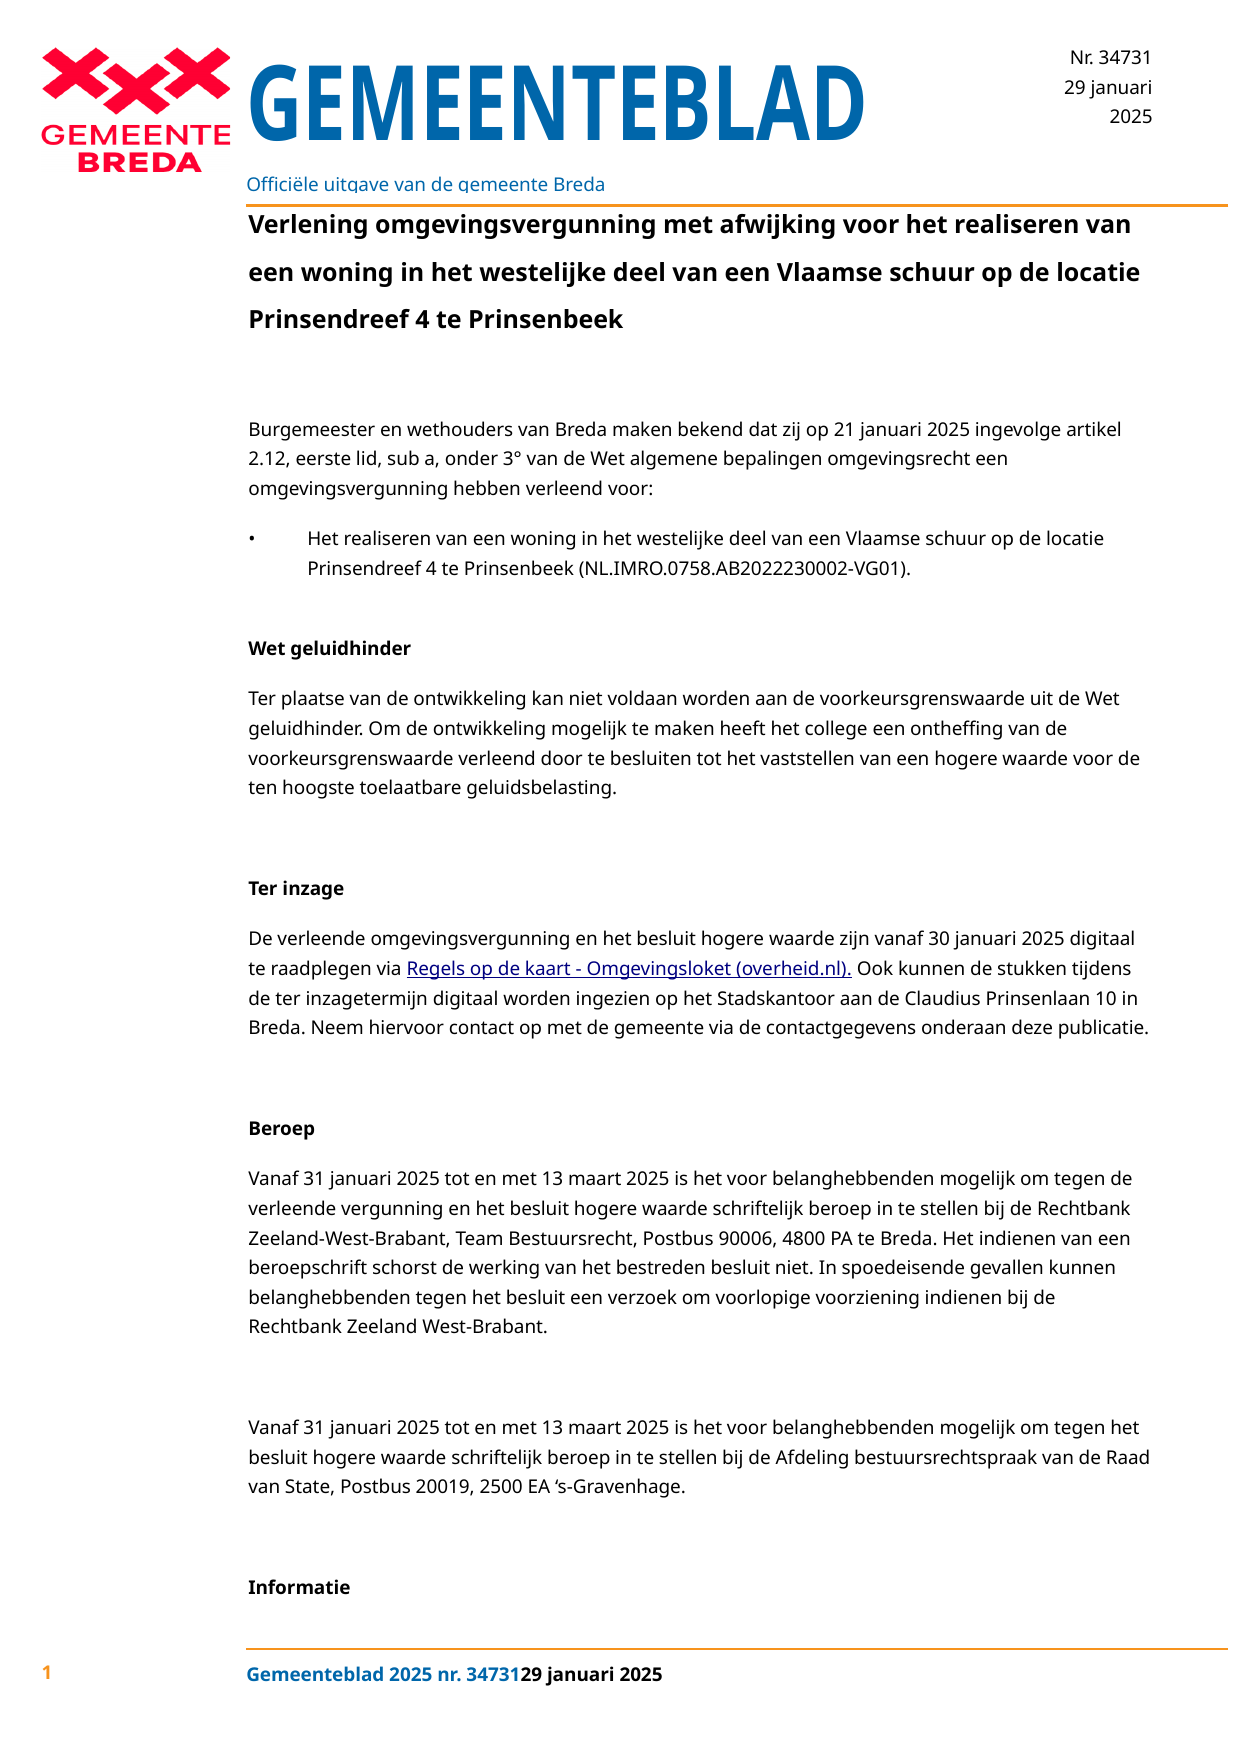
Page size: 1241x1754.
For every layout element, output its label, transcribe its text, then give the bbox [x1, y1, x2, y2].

text Ter plaatse van de ontwikkeling kan niet voldaan worden aan de voorkeursgrenswaarde uit de Wet geluidhinder. Om de ontwikkeling mogelijk te maken heeft het college een ontheffing van de voorkeursgrenswaarde verleend door te besluiten tot het vaststellen van een hogere waarde voor de ten hoogste toelaatbare geluidsbelasting. [248, 686, 1152, 800]
text Informatie [248, 1574, 1152, 1600]
picture [41, 47, 231, 172]
text Wet geluidhinder [248, 635, 1152, 661]
text Beroep [248, 1115, 1152, 1141]
text Burgemeester en wethouders van Breda maken bekend dat zij op 21 januari 2025 ingevolge artikel 2.12, eerste lid, sub a, onder 3° van de Wet algemene bepalingen omgevingsrecht een omgevingsvergunning hebben verleend voor: [248, 416, 1152, 501]
text Ter inzage [248, 875, 1152, 901]
text Verlening omgevingsvergunning met afwijking voor het realiseren van een woning in het westelijke deel van een Vlaamse schuur op de locatie Prinsendreef 4 te Prinsenbeek [248, 207, 1152, 336]
text Vanaf 31 januari 2025 tot en met 13 maart 2025 is het voor belanghebbenden mogelijk om tegen de verleende vergunning en het besluit hogere waarde schriftelijk beroep in te stellen bij de Rechtbank Zeeland-West-Brabant, Team Bestuursrecht, Postbus 90006, 4800 PA te Breda. Het indienen van een beroepschrift schorst de werking van het bestreden besluit niet. In spoedeisende gevallen kunnen belanghebbenden tegen het besluit een verzoek om voorlopige voorziening indienen bij de Rechtbank Zeeland West-Brabant. [248, 1166, 1152, 1339]
text Vanaf 31 januari 2025 tot en met 13 maart 2025 is het voor belanghebbenden mogelijk om tegen het besluit hogere waarde schriftelijk beroep in te stellen bij de Afdeling bestuursrechtspraak van de Raad van State, Postbus 20019, 2500 EA ‘s-Gravenhage. [248, 1414, 1152, 1499]
list Het realiseren van een woning in het westelijke deel van een Vlaamse schuur op de locatie Prinsendreef 4 te Prinsenbeek (NL.IMRO.0758.AB2022230002-VG01). [248, 526, 1152, 581]
text De verleende omgevingsvergunning en het besluit hogere waarde zijn vanaf 30 januari 2025 digitaal te raadplegen via Regels op de kaart - Omgevingsloket (overheid.nl). Ook kunnen de stukken tijdens de ter inzagetermijn digitaal worden ingezien op het Stadskantoor aan de Claudius Prinsenlaan 10 in Breda. Neem hiervoor contact op met de gemeente via de contactgegevens onderaan deze publicatie. [248, 926, 1152, 1040]
